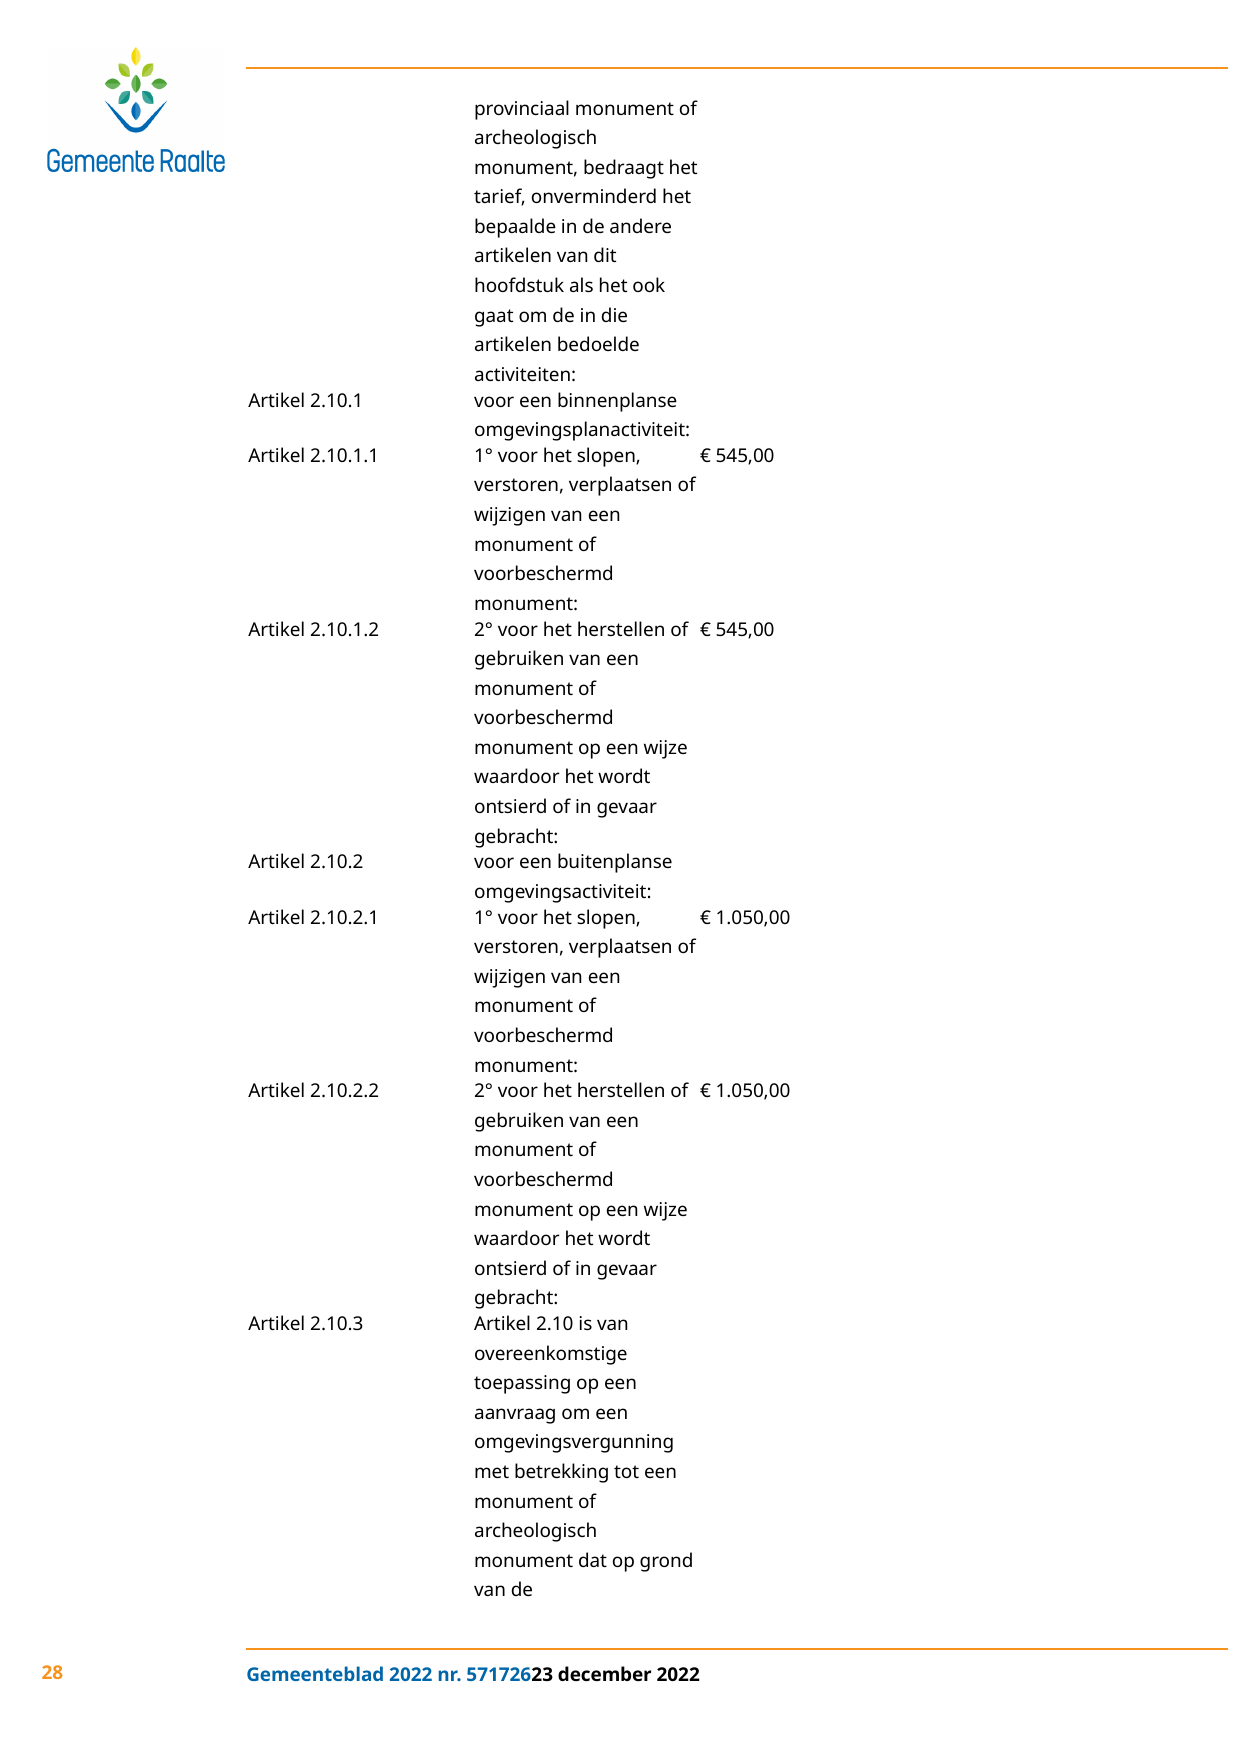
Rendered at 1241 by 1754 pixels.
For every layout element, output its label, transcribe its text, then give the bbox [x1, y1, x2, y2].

table_cell 1° voor het slopen, verstoren, verplaatsen of wijzigen van een monument of voorbeschermd monument: [474, 904, 700, 1077]
table_cell € 545,00 [700, 442, 926, 616]
table_cell € 1.050,00 [700, 1078, 926, 1310]
table_cell [700, 387, 926, 442]
table_cell [700, 95, 926, 387]
table_cell voor een buitenplanse omgevingsactiviteit: [474, 849, 700, 904]
table_cell Artikel 2.10.2 [248, 849, 474, 904]
table_cell [248, 95, 474, 387]
table_cell Artikel 2.10.1.1 [248, 442, 474, 616]
table_cell € 545,00 [700, 616, 926, 848]
table_cell Artikel 2.10.2.1 [248, 904, 474, 1077]
table_cell [700, 1310, 926, 1602]
table_cell Artikel 2.10.1 [248, 387, 474, 442]
table_cell Artikel 2.10 is van overeenkomstige toepassing op een aanvraag om een omgevingsvergunning met betrekking tot een monument of archeologisch monument dat op grond van de [474, 1310, 700, 1602]
picture [41, 47, 231, 172]
table_cell 1° voor het slopen, verstoren, verplaatsen of wijzigen van een monument of voorbeschermd monument: [474, 442, 700, 616]
table_cell 2° voor het herstellen of gebruiken van een monument of voorbeschermd monument op een wijze waardoor het wordt ontsierd of in gevaar gebracht: [474, 1078, 700, 1310]
table_cell [700, 849, 926, 904]
table_cell € 1.050,00 [700, 904, 926, 1077]
table_cell voor een binnenplanse omgevingsplanactiviteit: [474, 387, 700, 442]
table_cell 2° voor het herstellen of gebruiken van een monument of voorbeschermd monument op een wijze waardoor het wordt ontsierd of in gevaar gebracht: [474, 616, 700, 848]
table_cell provinciaal monument of archeologisch monument, bedraagt het tarief, onverminderd het bepaalde in de andere artikelen van dit hoofdstuk als het ook gaat om de in die artikelen bedoelde activiteiten: [474, 95, 700, 387]
table_cell Artikel 2.10.2.2 [248, 1078, 474, 1310]
table_cell Artikel 2.10.1.2 [248, 616, 474, 848]
table_cell Artikel 2.10.3 [248, 1310, 474, 1602]
